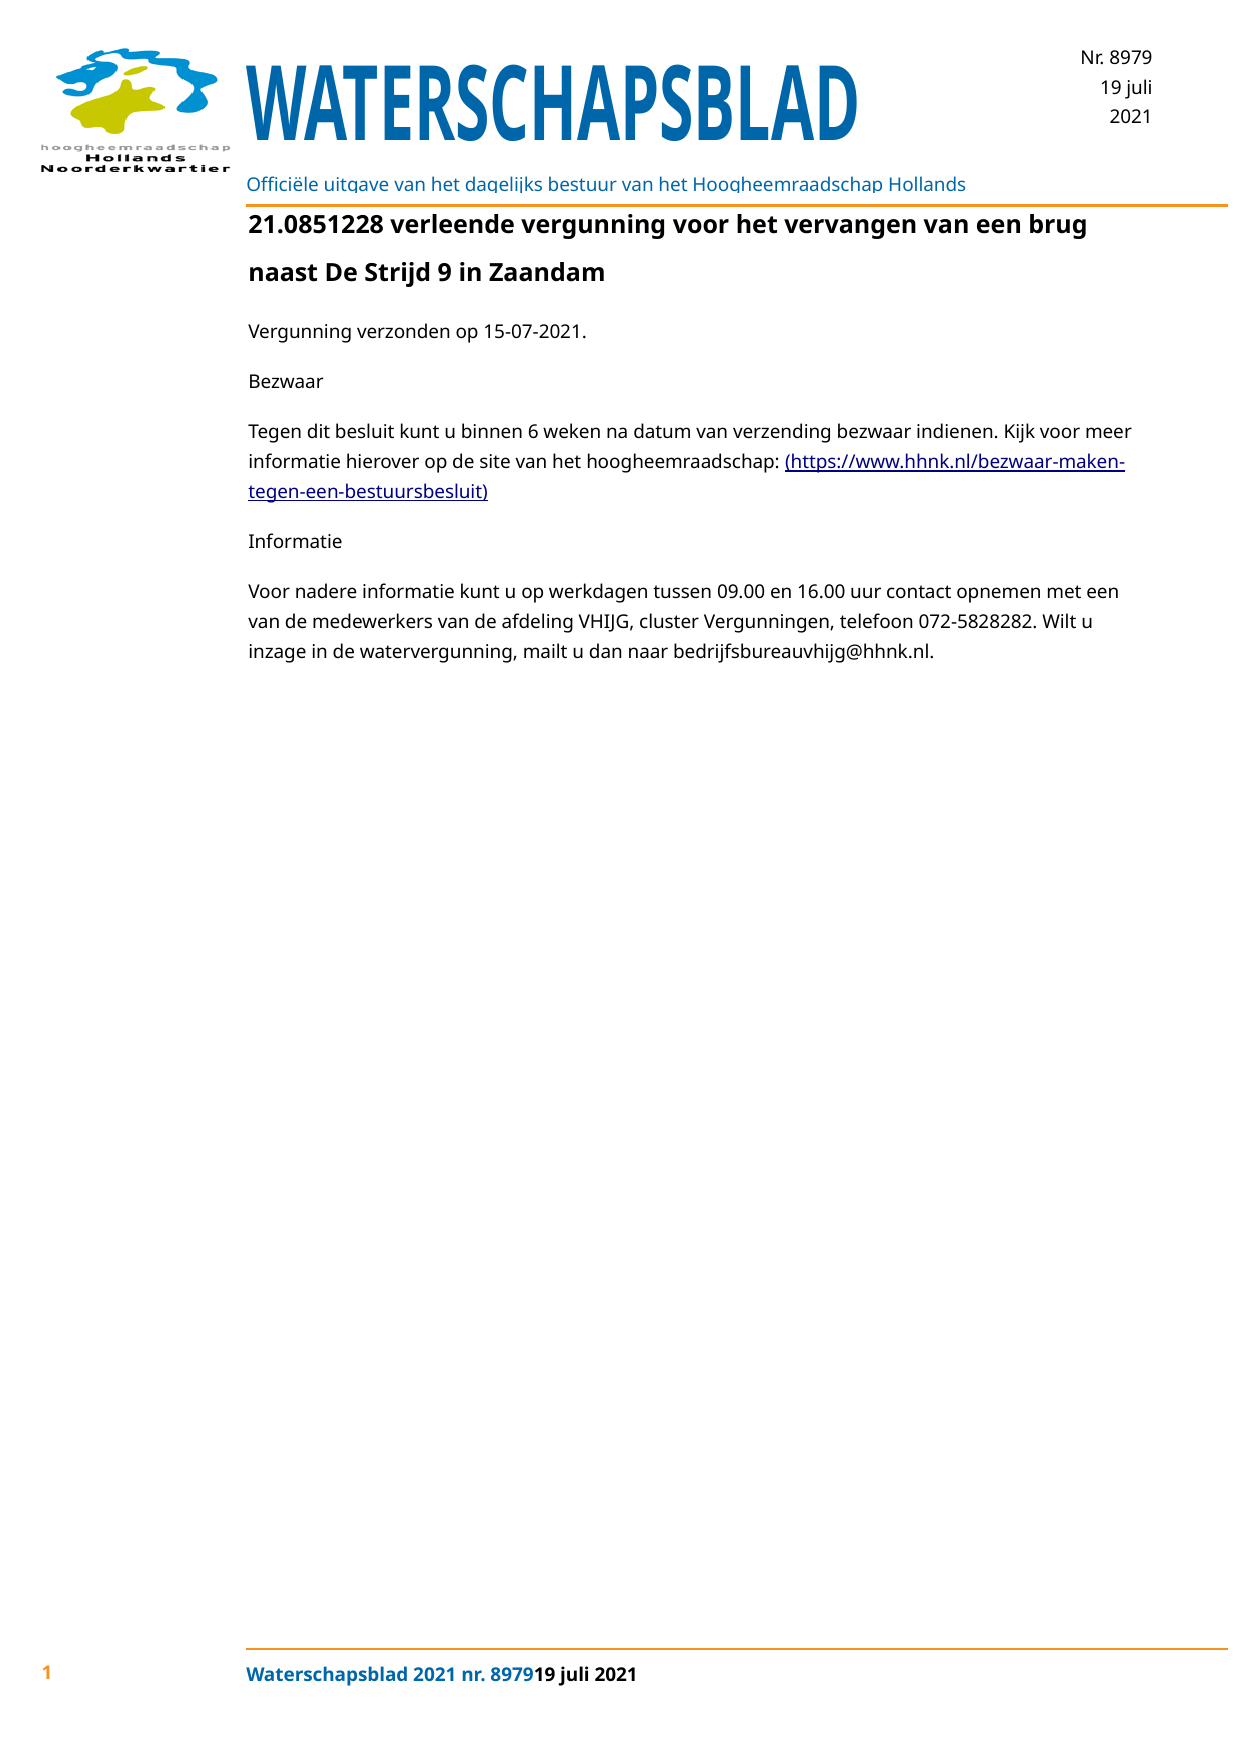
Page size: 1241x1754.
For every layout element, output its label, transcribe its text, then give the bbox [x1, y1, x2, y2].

text 21.0851228 verleende vergunning voor het vervangen van een brug naast De Strijd 9 in Zaandam [248, 207, 1152, 288]
text Bezwaar [248, 368, 1152, 394]
text Tegen dit besluit kunt u binnen 6 weken na datum van verzending bezwaar indienen. Kijk voor meer informatie hierover op de site van het hoogheemraadschap: (https://www.hhnk.nl/bezwaar-maken-tegen-een-bestuursbesluit) [248, 419, 1152, 504]
text Voor nadere informatie kunt u op werkdagen tussen 09.00 en 16.00 uur contact opnemen met een van de medewerkers van de afdeling VHIJG, cluster Vergunningen, telefoon 072-5828282. Wilt u inzage in de watervergunning, mailt u dan naar bedrijfsbureauvhijg@hhnk.nl. [248, 579, 1152, 664]
picture [41, 47, 231, 172]
text Vergunning verzonden op 15-07-2021. [248, 318, 1152, 344]
text Informatie [248, 528, 1152, 554]
